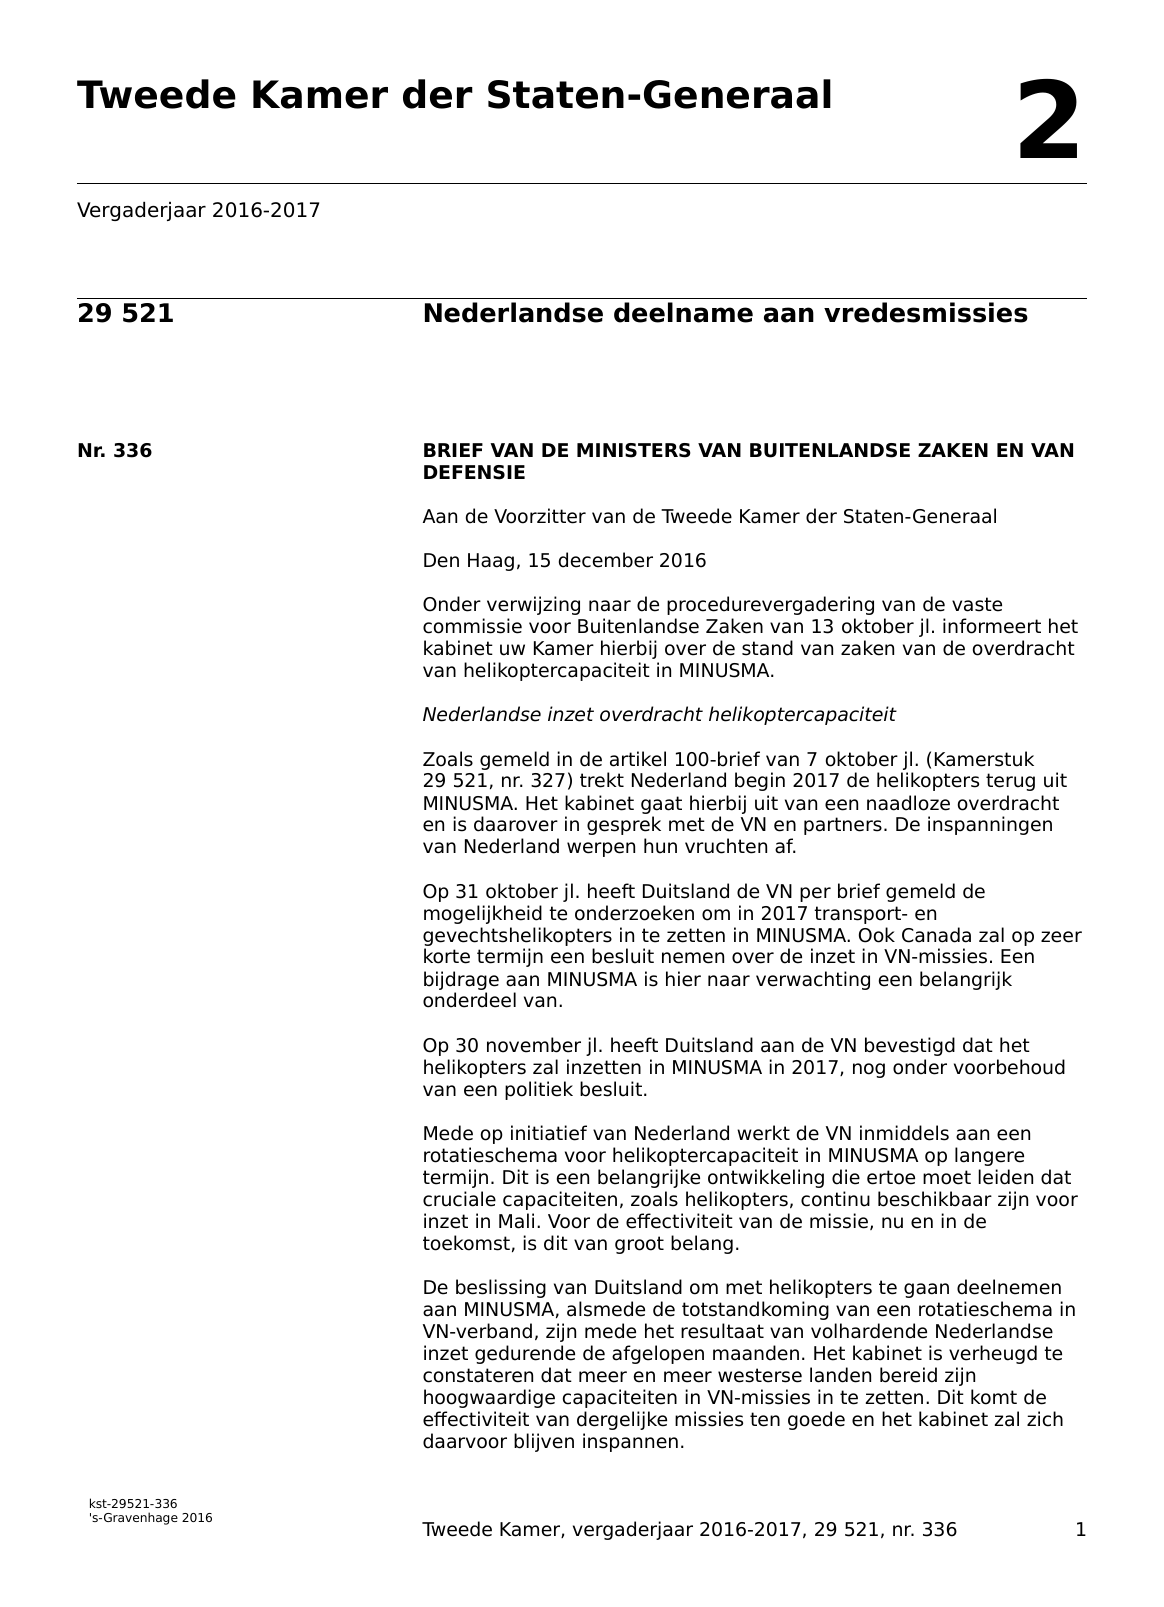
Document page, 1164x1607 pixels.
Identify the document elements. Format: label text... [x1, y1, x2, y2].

table_header Tweede Kamer der Staten-Generaal [77, 59, 886, 183]
subtitle Nederlandse inzet overdracht helikoptercapaciteit [422, 704, 1087, 726]
text 's-Gravenhage 2016 [88, 1511, 323, 1525]
text kst-29521-336 [88, 1497, 323, 1511]
table_header 2 [886, 59, 1087, 183]
text Mede op initiatief van Nederland werkt de VN inmiddels aan een rotatieschema voor helikoptercapaciteit in MINUSMA op langere termijn. Dit is een belangrijke ontwikkeling die ertoe moet leiden dat cruciale capaciteiten, zoals helikopters, continu beschikbaar zijn voor inzet in Mali. Voor de effectiviteit van de missie, nu en in de toekomst, is dit van groot belang. [422, 1123, 1087, 1254]
text Op 30 november jl. heeft Duitsland aan de VN bevestigd dat het helikopters zal inzetten in MINUSMA in 2017, nog onder voorbehoud van een politiek besluit. [422, 1034, 1087, 1101]
table_cell Vergaderjaar 2016-2017 [77, 184, 1087, 298]
text Onder verwijzing naar de procedurevergadering van de vaste commissie voor Buitenlandse Zaken van 13 oktober jl. informeert het kabinet uw Kamer hierbij over de stand van zaken van de overdracht van helikoptercapaciteit in MINUSMA. [422, 594, 1087, 682]
text Aan de Voorzitter van de Tweede Kamer der Staten-Generaal [422, 506, 1087, 528]
subtitle 29 521 Nederlandse deelname aan vredesmissies [77, 299, 1087, 329]
text Den Haag, 15 december 2016 [422, 550, 1087, 572]
text Zoals gemeld in de artikel 100-brief van 7 oktober jl. (Kamerstuk 29 521, nr. 327) trekt Nederland begin 2017 de helikopters terug uit MINUSMA. Het kabinet gaat hierbij uit van een naadloze overdracht en is daarover in gesprek met de VN en partners. De inspanningen van Nederland werpen hun vruchten af. [422, 748, 1087, 858]
text De beslissing van Duitsland om met helikopters te gaan deelnemen aan MINUSMA, alsmede de totstandkoming van een rotatieschema in VN-verband, zijn mede het resultaat van volhardende Nederlandse inzet gedurende de afgelopen maanden. Het kabinet is verheugd te constateren dat meer en meer westerse landen bereid zijn hoogwaardige capaciteiten in VN-missies in te zetten. Dit komt de effectiviteit van dergelijke missies ten goede en het kabinet zal zich daarvoor blijven inspannen. [422, 1277, 1087, 1453]
text Op 31 oktober jl. heeft Duitsland de VN per brief gemeld de mogelijkheid te onderzoeken om in 2017 transport- en gevechtshelikopters in te zetten in MINUSMA. Ook Canada zal op zeer korte termijn een besluit nemen over de inzet in VN-missies. Een bijdrage aan MINUSMA is hier naar verwachting een belangrijk onderdeel van. [422, 881, 1087, 1012]
subtitle Nr. 336 BRIEF VAN DE MINISTERS VAN BUITENLANDSE ZAKEN EN VAN DEFENSIE [77, 440, 1087, 484]
